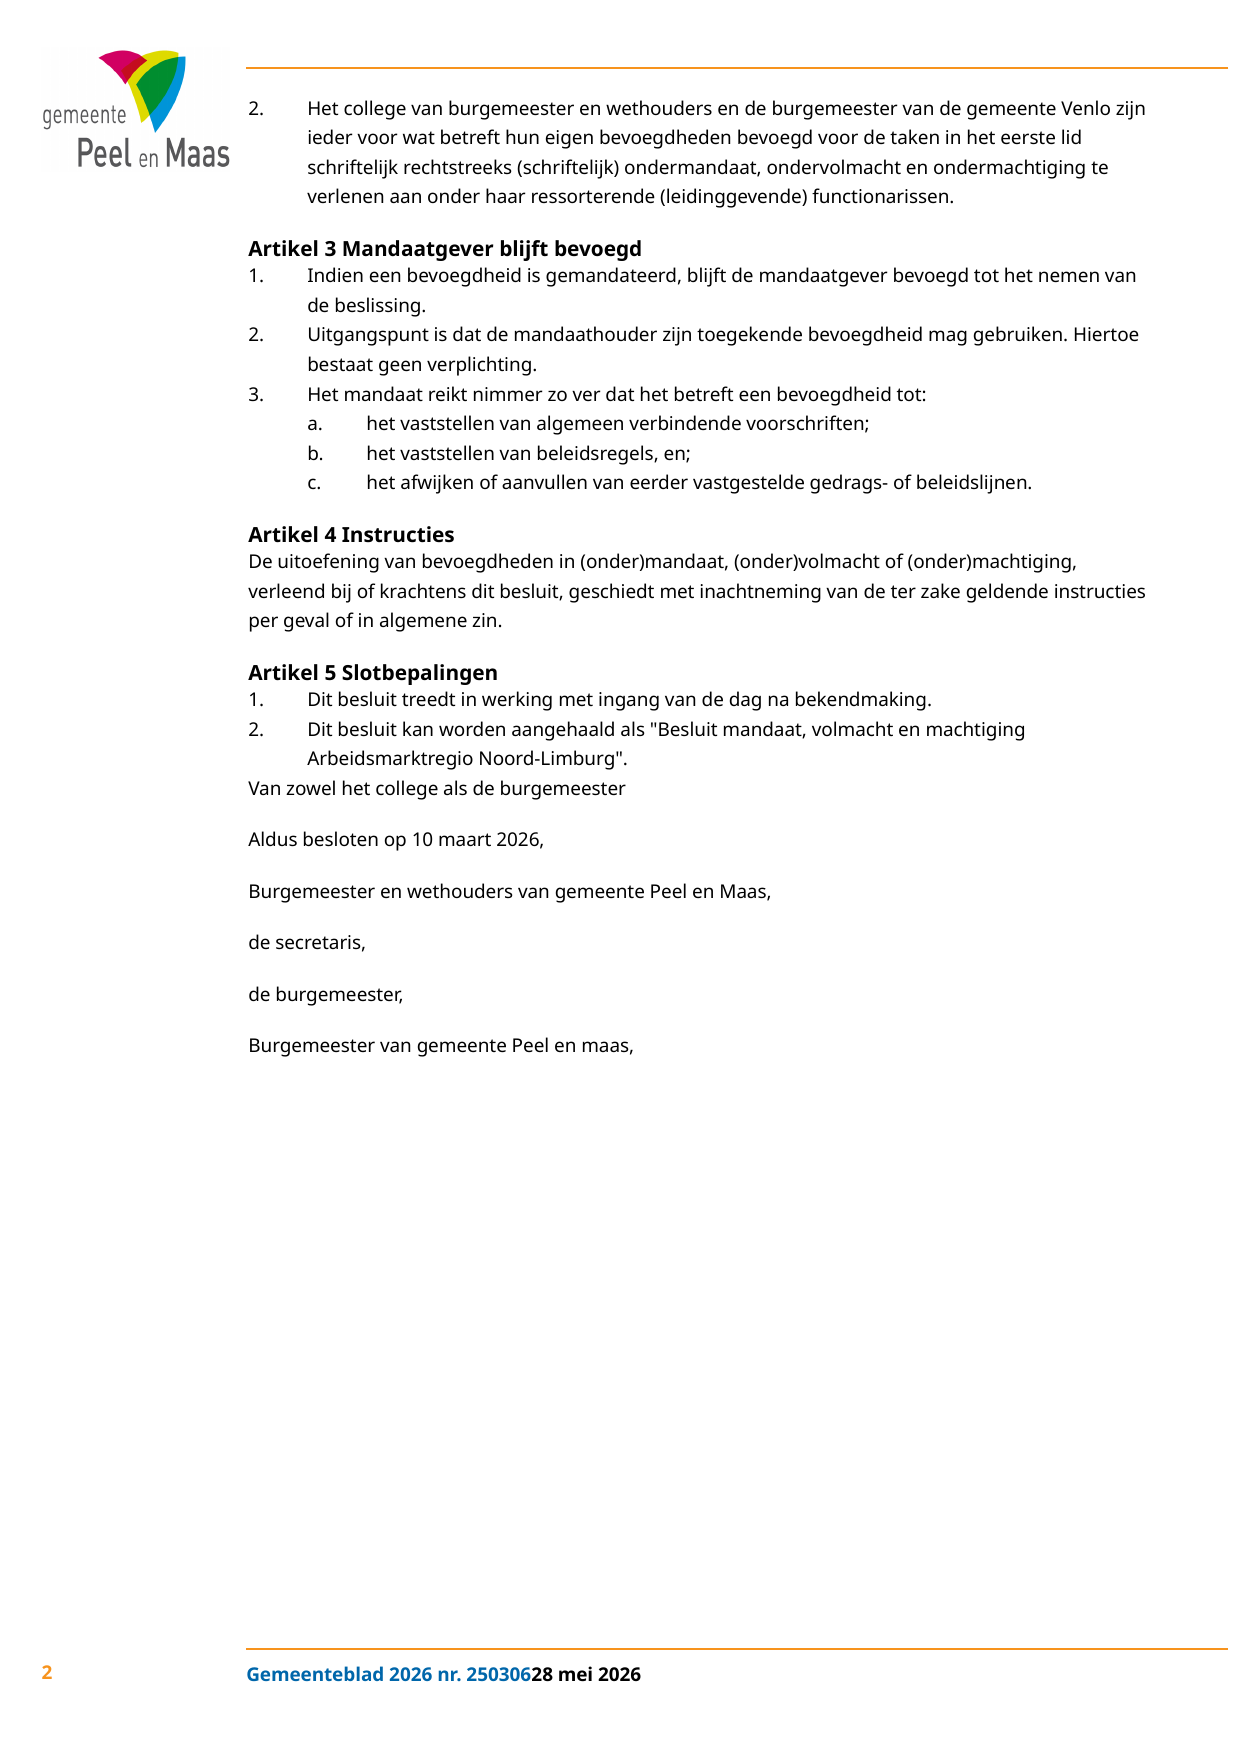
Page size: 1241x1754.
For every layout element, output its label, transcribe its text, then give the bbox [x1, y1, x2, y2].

list Uitgangspunt is dat de mandaathouder zijn toegekende bevoegdheid mag gebruiken. Hiertoe bestaat geen verplichting. [248, 322, 1152, 377]
list Dit besluit treedt in werking met ingang van de dag na bekendmaking. [248, 686, 1152, 712]
list Dit besluit kan worden aangehaald als "Besluit mandaat, volmacht en machtiging Arbeidsmarktregio Noord-Limburg". [248, 716, 1152, 771]
text De uitoefening van bevoegdheden in (onder)mandaat, (onder)volmacht of (onder)machtiging, verleend bij of krachtens dit besluit, geschiedt met inachtneming van de ter zake geldende instructies per geval of in algemene zin. [248, 548, 1152, 633]
list het afwijken of aanvullen van eerder vastgestelde gedrags- of beleidslijnen. [307, 469, 1152, 495]
text Aldus besloten op 10 maart 2026, [248, 827, 1152, 852]
list Het mandaat reikt nimmer zo ver dat het betreft een bevoegdheid tot: [248, 381, 1152, 406]
picture [41, 47, 231, 172]
text Burgemeester van gemeente Peel en maas, [248, 1032, 1152, 1058]
text Artikel 5 Slotbepalingen [248, 658, 1152, 686]
list het vaststellen van algemeen verbindende voorschriften; [307, 410, 1152, 436]
list Indien een bevoegdheid is gemandateerd, blijft de mandaatgever bevoegd tot het nemen van de beslissing. [248, 262, 1152, 318]
text Artikel 3 Mandaatgever blijft bevoegd [248, 234, 1152, 262]
list Het college van burgemeester en wethouders en de burgemeester van de gemeente Venlo zijn ieder voor wat betreft hun eigen bevoegdheden bevoegd voor de taken in het eerste lid schriftelijk rechtstreeks (schriftelijk) ondermandaat, ondervolmacht en ondermachtiging te verlenen aan onder haar ressorterende (leidinggevende) functionarissen. [248, 95, 1152, 209]
text Van zowel het college als de burgemeester [248, 775, 1152, 801]
text Burgemeester en wethouders van gemeente Peel en Maas, [248, 878, 1152, 904]
text Artikel 4 Instructies [248, 520, 1152, 548]
list het vaststellen van beleidsregels, en; [307, 440, 1152, 466]
text de secretaris, [248, 929, 1152, 955]
text de burgemeester, [248, 981, 1152, 1007]
